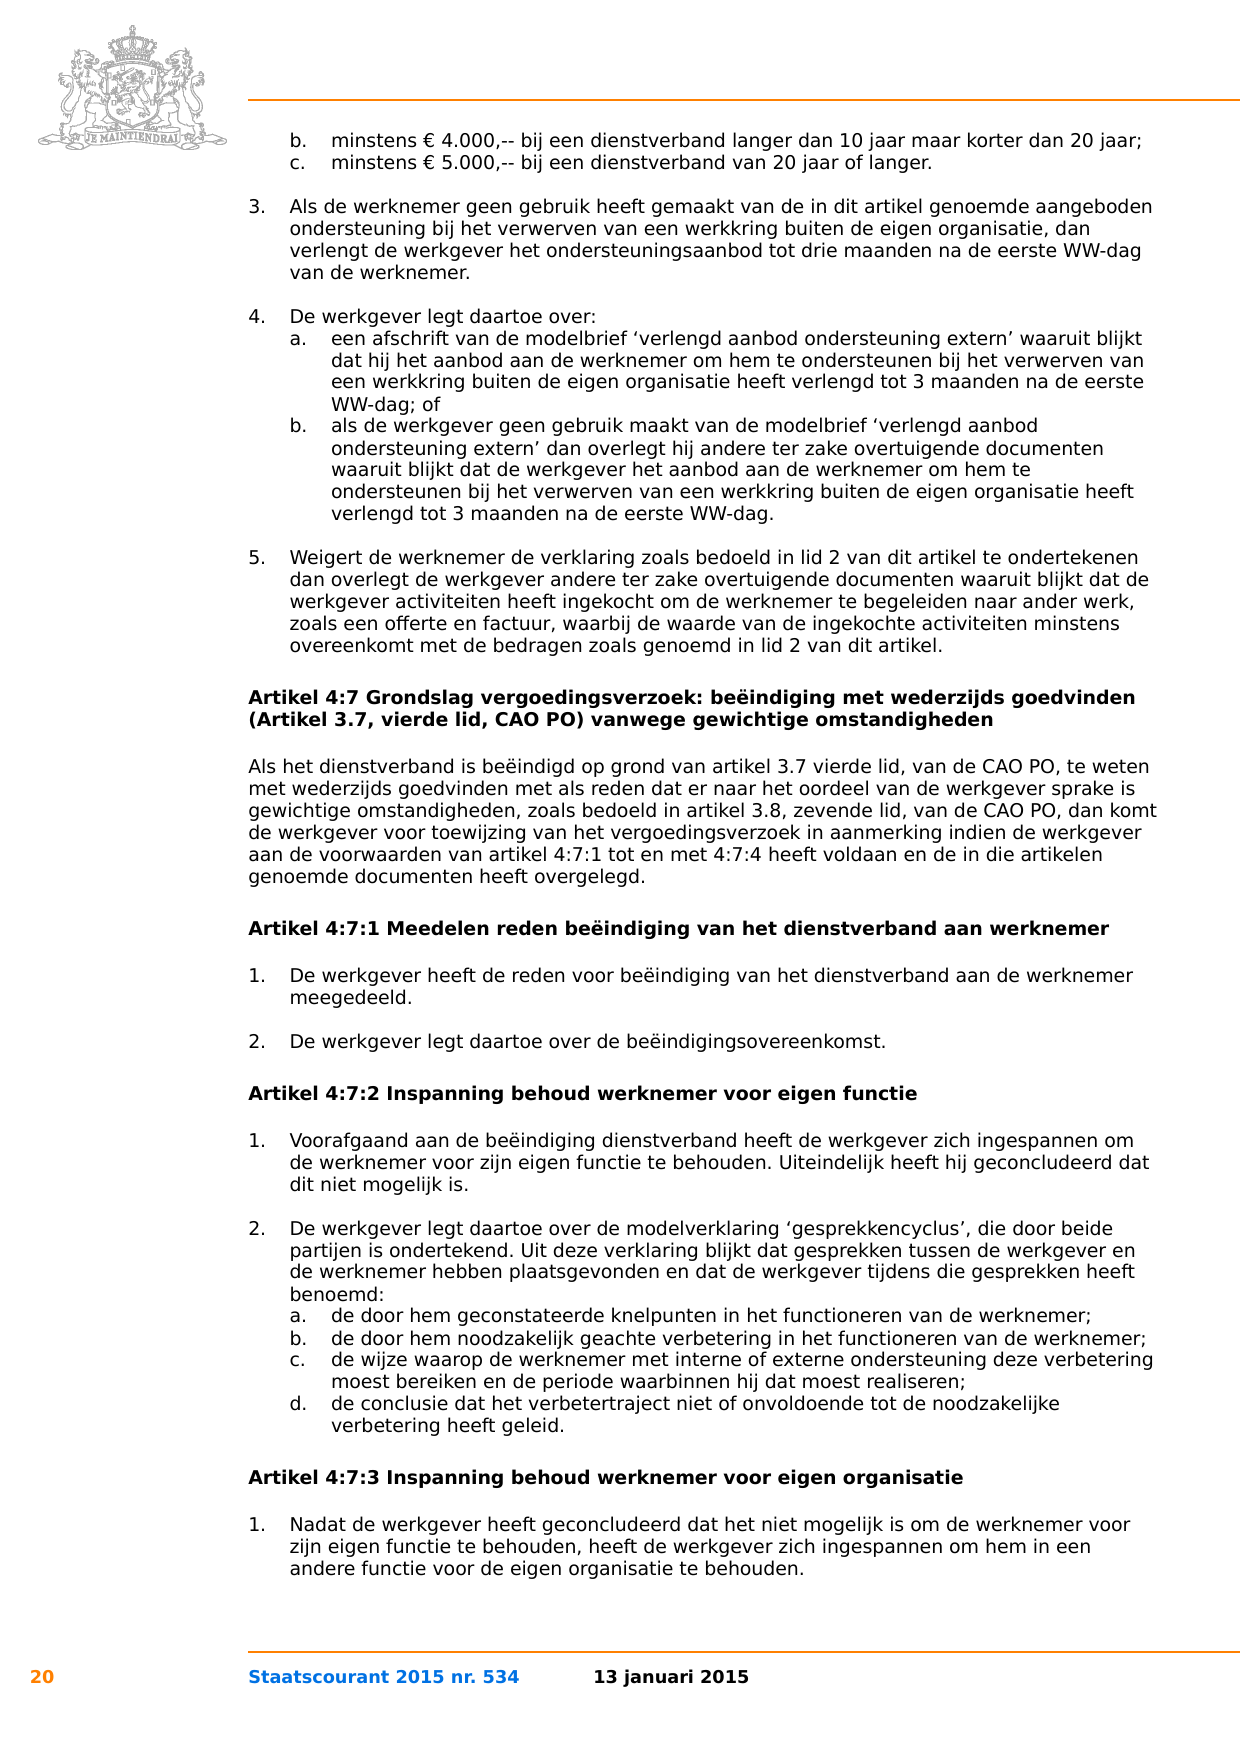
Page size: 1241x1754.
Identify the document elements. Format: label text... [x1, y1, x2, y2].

text 4. De werkgever legt daartoe over: [248, 306, 1163, 327]
text 3. Als de werknemer geen gebruik heeft gemaakt van de in dit artikel genoemde aangeboden ondersteuning bij het verwerven van een werkkring buiten de eigen organisatie, dan verlengt de werkgever het ondersteuningsaanbod tot drie maanden na de eerste WW-dag van de werknemer. [248, 196, 1163, 284]
text b. de door hem noodzakelijk geachte verbetering in het functioneren van de werknemer; [289, 1327, 1163, 1349]
text 1. Nadat de werkgever heeft geconcludeerd dat het niet mogelijk is om de werknemer voor zijn eigen functie te behouden, heeft de werkgever zich ingespannen om hem in een andere functie voor de eigen organisatie te behouden. [248, 1514, 1163, 1580]
subtitle Artikel 4:7 Grondslag vergoedingsverzoek: beëindiging met wederzijds goedvinden (Artikel 3.7, vierde lid, CAO PO) vanwege gewichtige omstandigheden [248, 687, 1163, 731]
text a. een afschrift van de modelbrief ‘verlengd aanbod ondersteuning extern’ waaruit blijkt dat hij het aanbod aan de werknemer om hem te ondersteunen bij het verwerven van een werkkring buiten de eigen organisatie heeft verlengd tot 3 maanden na de eerste WW-dag; of [289, 327, 1163, 415]
text 1. De werkgever heeft de reden voor beëindiging van het dienstverband aan de werknemer meegedeeld. [248, 965, 1163, 1009]
text 1. Voorafgaand aan de beëindiging dienstverband heeft de werkgever zich ingespannen om de werknemer voor zijn eigen functie te behouden. Uiteindelijk heeft hij geconcludeerd dat dit niet mogelijk is. [248, 1130, 1163, 1196]
text c. minstens € 5.000,-- bij een dienstverband van 20 jaar of langer. [289, 152, 1163, 174]
subtitle Artikel 4:7:2 Inspanning behoud werknemer voor eigen functie [248, 1083, 1163, 1105]
text a. de door hem geconstateerde knelpunten in het functioneren van de werknemer; [289, 1305, 1163, 1327]
text 2. De werkgever legt daartoe over de beëindigingsovereenkomst. [248, 1031, 1163, 1053]
text b. als de werkgever geen gebruik maakt van de modelbrief ‘verlengd aanbod ondersteuning extern’ dan overlegt hij andere ter zake overtuigende documenten waaruit blijkt dat de werkgever het aanbod aan de werknemer om hem te ondersteunen bij het verwerven van een werkkring buiten de eigen organisatie heeft verlengd tot 3 maanden na de eerste WW-dag. [289, 415, 1163, 525]
text d. de conclusie dat het verbetertraject niet of onvoldoende tot de noodzakelijke verbetering heeft geleid. [289, 1393, 1163, 1437]
text c. de wijze waarop de werknemer met interne of externe ondersteuning deze verbetering moest bereiken en de periode waarbinnen hij dat moest realiseren; [289, 1349, 1163, 1393]
text 2. De werkgever legt daartoe over de modelverklaring ‘gesprekkencyclus’, die door beide partijen is ondertekend. Uit deze verklaring blijkt dat gesprekken tussen de werkgever en de werknemer hebben plaatsgevonden en dat de werkgever tijdens die gesprekken heeft benoemd: [248, 1217, 1163, 1305]
text Als het dienstverband is beëindigd op grond van artikel 3.7 vierde lid, van de CAO PO, te weten met wederzijds goedvinden met als reden dat er naar het oordeel van de werkgever sprake is gewichtige omstandigheden, zoals bedoeld in artikel 3.8, zevende lid, van de CAO PO, dan komt de werkgever voor toewijzing van het vergoedingsverzoek in aanmerking indien de werkgever aan de voorwaarden van artikel 4:7:1 tot en met 4:7:4 heeft voldaan en de in die artikelen genoemde documenten heeft overgelegd. [248, 756, 1163, 888]
subtitle Artikel 4:7:1 Meedelen reden beëindiging van het dienstverband aan werknemer [248, 918, 1163, 940]
text b. minstens € 4.000,-- bij een dienstverband langer dan 10 jaar maar korter dan 20 jaar; [289, 130, 1163, 152]
subtitle Artikel 4:7:3 Inspanning behoud werknemer voor eigen organisatie [248, 1467, 1163, 1489]
text 5. Weigert de werknemer de verklaring zoals bedoeld in lid 2 van dit artikel te ondertekenen dan overlegt de werkgever andere ter zake overtuigende documenten waaruit blijkt dat de werkgever activiteiten heeft ingekocht om de werknemer te begeleiden naar ander werk, zoals een offerte en factuur, waarbij de waarde van de ingekochte activiteiten minstens overeenkomt met de bedragen zoals genoemd in lid 2 van dit artikel. [248, 547, 1163, 657]
picture [38, 25, 227, 150]
